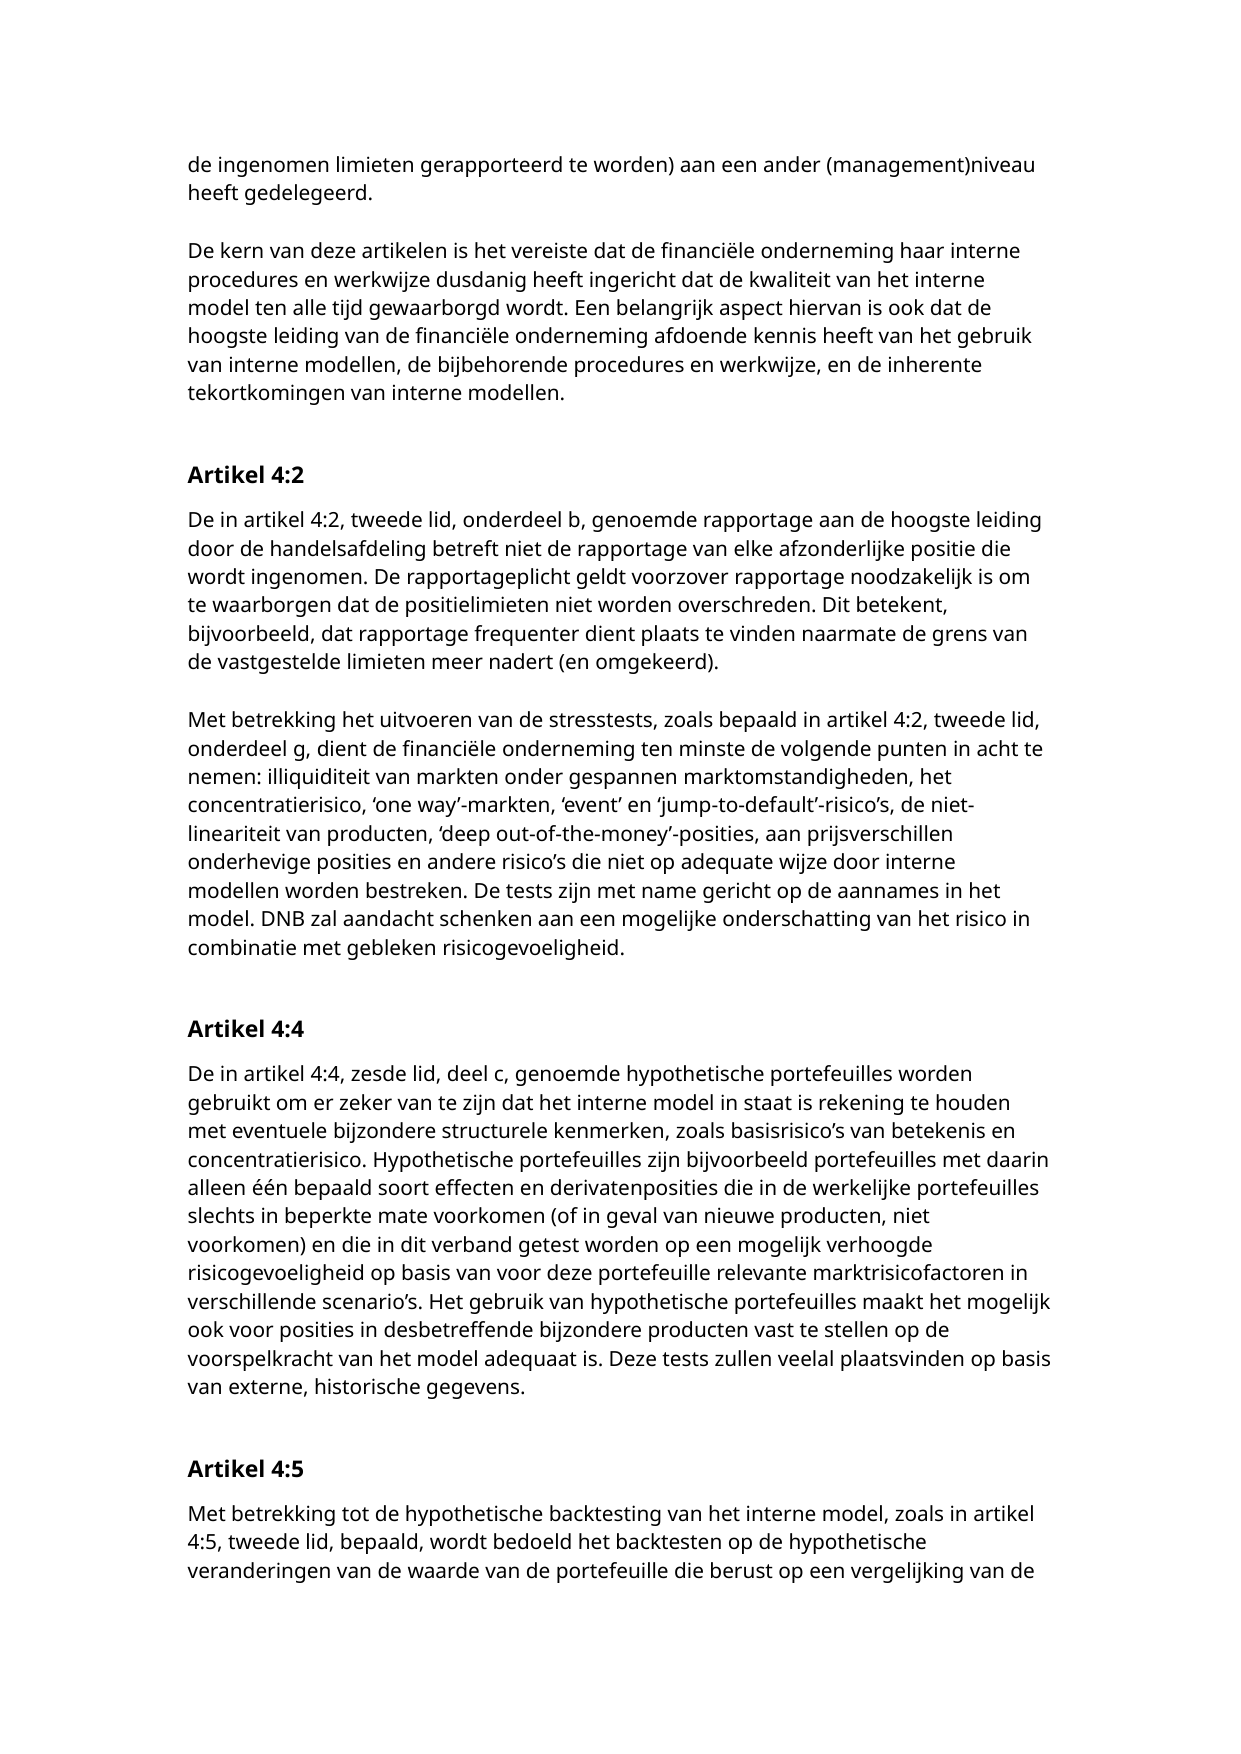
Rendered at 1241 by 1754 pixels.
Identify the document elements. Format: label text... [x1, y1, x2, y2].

text de ingenomen limieten gerapporteerd te worden) aan een ander (management)niveau heeft gedelegeerd. [187, 150, 1053, 207]
text De in artikel 4:4, zesde lid, deel c, genoemde hypothetische portefeuilles worden gebruikt om er zeker van te zijn dat het interne model in staat is rekening te houden met eventuele bijzondere structurele kenmerken, zoals basisrisico’s van betekenis en concentratierisico. Hypothetische portefeuilles zijn bijvoorbeeld portefeuilles met daarin alleen één bepaald soort effecten en derivatenposities die in de werkelijke portefeuilles slechts in beperkte mate voorkomen (of in geval van nieuwe producten, niet voorkomen) en die in dit verband getest worden op een mogelijk verhoogde risicogevoeligheid op basis van voor deze portefeuille relevante marktrisicofactoren in verschillende scenario’s. Het gebruik van hypothetische portefeuilles maakt het mogelijk ook voor posities in desbetreffende bijzondere producten vast te stellen op de voorspelkracht van het model adequaat is. Deze tests zullen veelal plaatsvinden op basis van externe, historische gegevens. [187, 1059, 1053, 1401]
text De in artikel 4:2, tweede lid, onderdeel b, genoemde rapportage aan de hoogste leiding door de handelsafdeling betreft niet de rapportage van elke afzonderlijke positie die wordt ingenomen. De rapportageplicht geldt voorzover rapportage noodzakelijk is om te waarborgen dat de positielimieten niet worden overschreden. Dit betekent, bijvoorbeeld, dat rapportage frequenter dient plaats te vinden naarmate de grens van de vastgestelde limieten meer nadert (en omgekeerd). [187, 505, 1053, 676]
text Met betrekking tot de hypothetische backtesting van het interne model, zoals in artikel 4:5, tweede lid, bepaald, wordt bedoeld het backtesten op de hypothetische veranderingen van de waarde van de portefeuille die berust op een vergelijking van de [187, 1499, 1053, 1584]
subtitle Artikel 4:4 [187, 1013, 1053, 1044]
subtitle Artikel 4:2 [187, 459, 1053, 490]
subtitle Artikel 4:5 [187, 1453, 1053, 1484]
text Met betrekking het uitvoeren van de stresstests, zoals bepaald in artikel 4:2, tweede lid, onderdeel g, dient de financiële onderneming ten minste de volgende punten in acht te nemen: illiquiditeit van markten onder gespannen marktomstandigheden, het concentratierisico, ‘one way’-markten, ‘event’ en ‘jump-to-default’-risico’s, de niet-lineariteit van producten, ‘deep out-of-the-money’-posities, aan prijsverschillen onderhevige posities en andere risico’s die niet op adequate wijze door interne modellen worden bestreken. De tests zijn met name gericht op de aannames in het model. DNB zal aandacht schenken aan een mogelijke onderschatting van het risico in combinatie met gebleken risicogevoeligheid. [187, 705, 1053, 961]
text De kern van deze artikelen is het vereiste dat de financiële onderneming haar interne procedures en werkwijze dusdanig heeft ingericht dat de kwaliteit van het interne model ten alle tijd gewaarborgd wordt. Een belangrijk aspect hiervan is ook dat de hoogste leiding van de financiële onderneming afdoende kennis heeft van het gebruik van interne modellen, de bijbehorende procedures en werkwijze, en de inherente tekortkomingen van interne modellen. [187, 236, 1053, 407]
